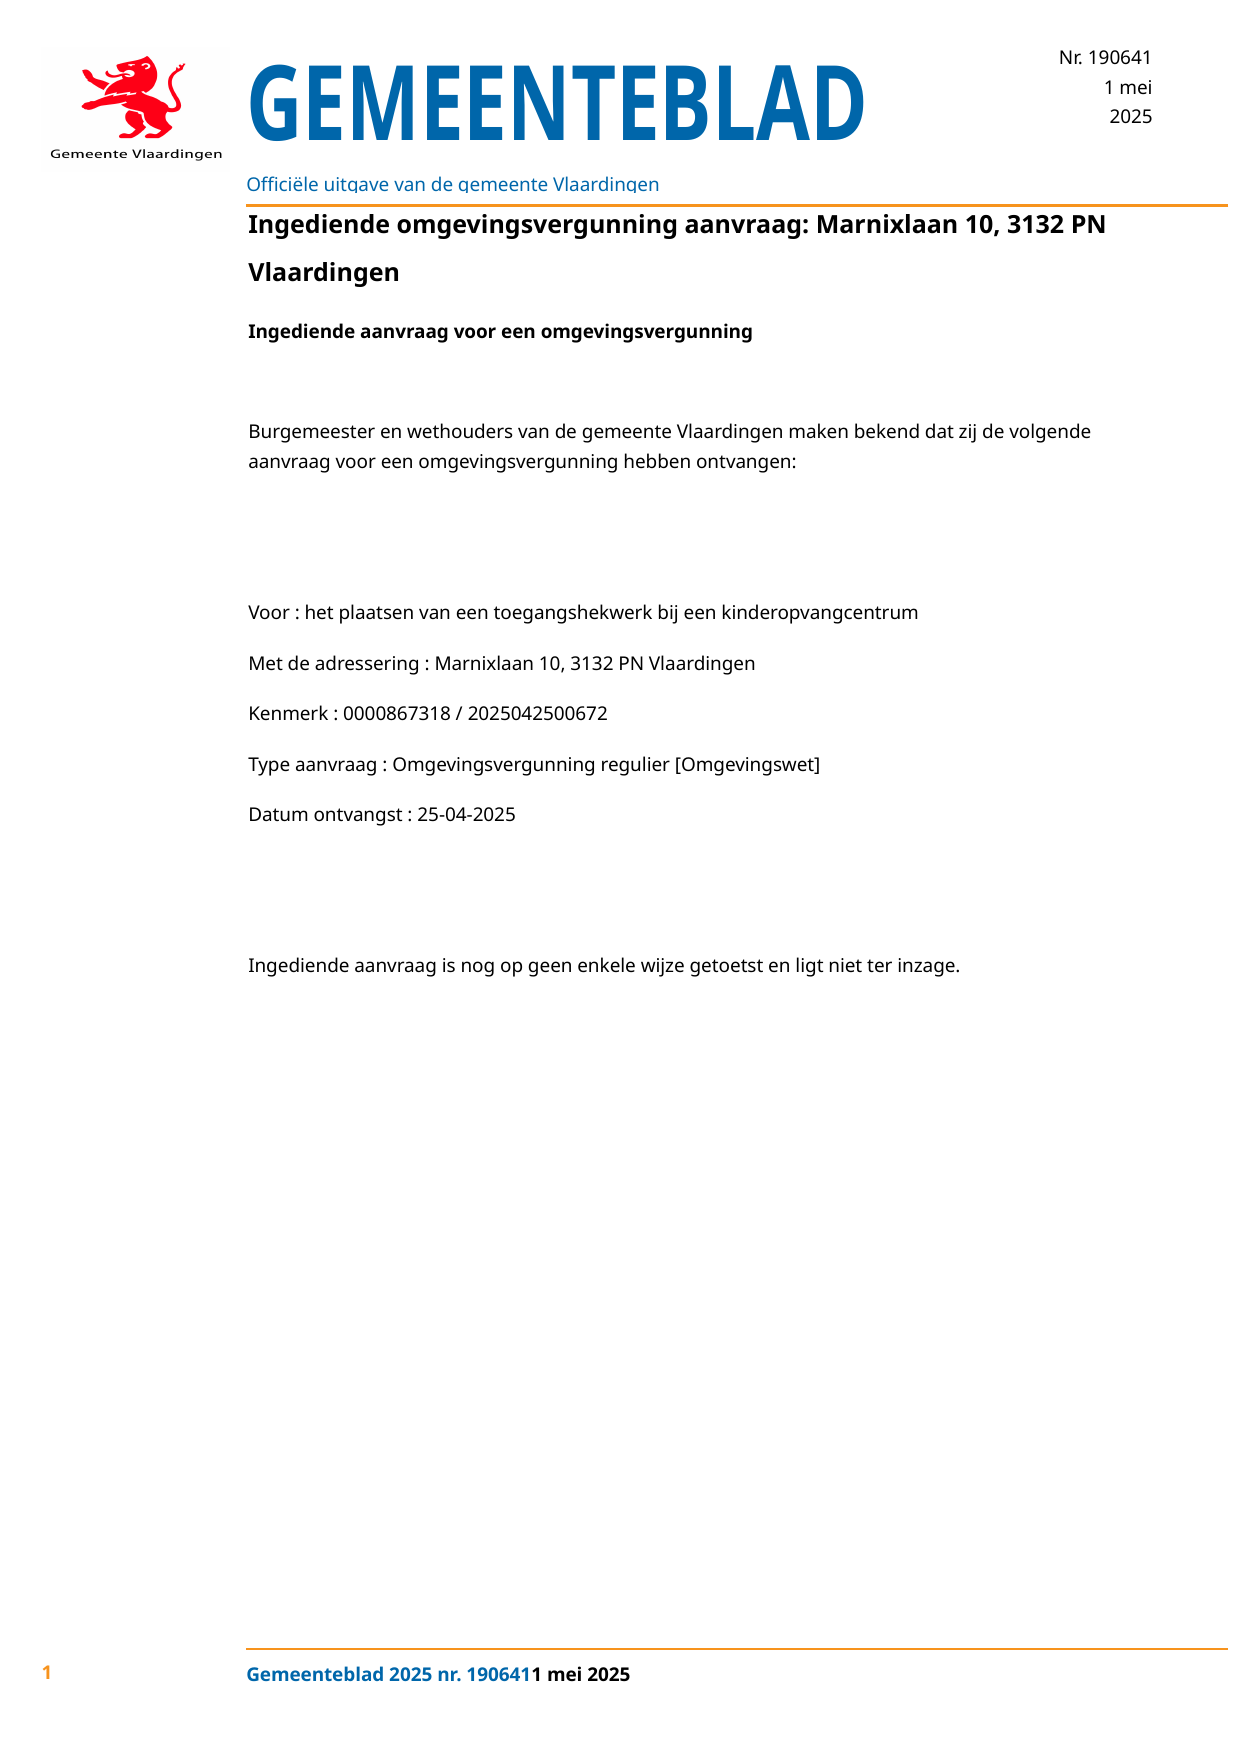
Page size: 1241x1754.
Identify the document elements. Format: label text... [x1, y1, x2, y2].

text Ingediende omgevingsvergunning aanvraag: Marnixlaan 10, 3132 PN Vlaardingen [248, 207, 1152, 288]
text Ingediende aanvraag is nog op geen enkele wijze getoetst en ligt niet ter inzage. [248, 952, 1152, 978]
text Ingediende aanvraag voor een omgevingsvergunning [248, 318, 1152, 344]
text Datum ontvangst : 25-04-2025 [248, 801, 1152, 827]
text Type aanvraag : Omgevingsvergunning regulier [Omgevingswet] [248, 751, 1152, 777]
text Burgemeester en wethouders van de gemeente Vlaardingen maken bekend dat zij de volgende aanvraag voor een omgevingsvergunning hebben ontvangen: [248, 419, 1152, 474]
text Kenmerk : 0000867318 / 2025042500672 [248, 700, 1152, 726]
picture [41, 47, 231, 172]
text Met de adressering : Marnixlaan 10, 3132 PN Vlaardingen [248, 650, 1152, 676]
text Voor : het plaatsen van een toegangshekwerk bij een kinderopvangcentrum [248, 599, 1152, 625]
